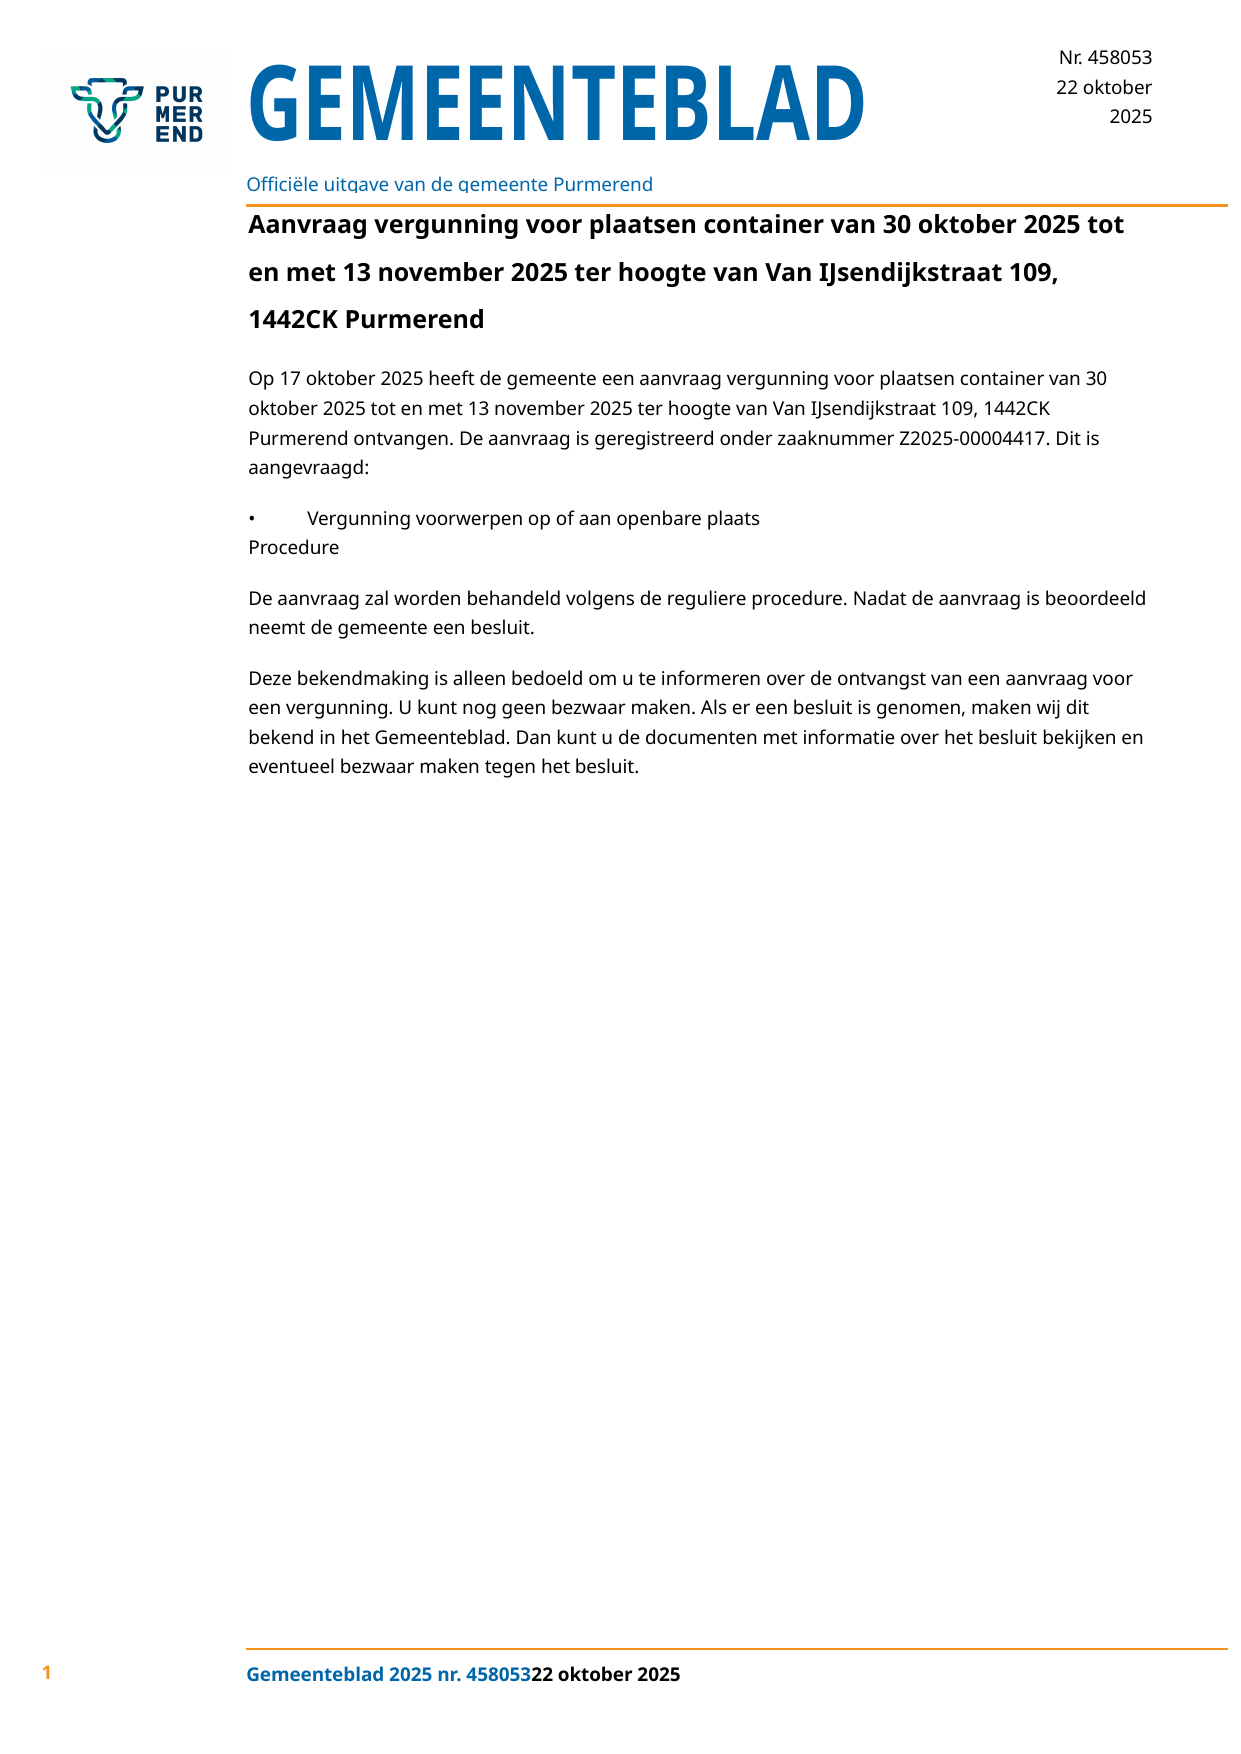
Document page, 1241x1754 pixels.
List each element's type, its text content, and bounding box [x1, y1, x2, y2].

text De aanvraag zal worden behandeld volgens de reguliere procedure. Nadat de aanvraag is beoordeeld neemt de gemeente een besluit. [248, 585, 1152, 640]
text Procedure [248, 534, 1152, 560]
list Vergunning voorwerpen op of aan openbare plaats [248, 505, 1152, 530]
text Aanvraag vergunning voor plaatsen container van 30 oktober 2025 tot en met 13 november 2025 ter hoogte van Van IJsendijkstraat 109, 1442CK Purmerend [248, 207, 1152, 336]
picture [41, 47, 231, 172]
text Deze bekendmaking is alleen bedoeld om u te informeren over de ontvangst van een aanvraag voor een vergunning. U kunt nog geen bezwaar maken. Als er een besluit is genomen, maken wij dit bekend in het Gemeenteblad. Dan kunt u de documenten met informatie over het besluit bekijken en eventueel bezwaar maken tegen het besluit. [248, 665, 1152, 779]
text Op 17 oktober 2025 heeft de gemeente een aanvraag vergunning voor plaatsen container van 30 oktober 2025 tot en met 13 november 2025 ter hoogte van Van IJsendijkstraat 109, 1442CK Purmerend ontvangen. De aanvraag is geregistreerd onder zaaknummer Z2025-00004417. Dit is aangevraagd: [248, 366, 1152, 480]
